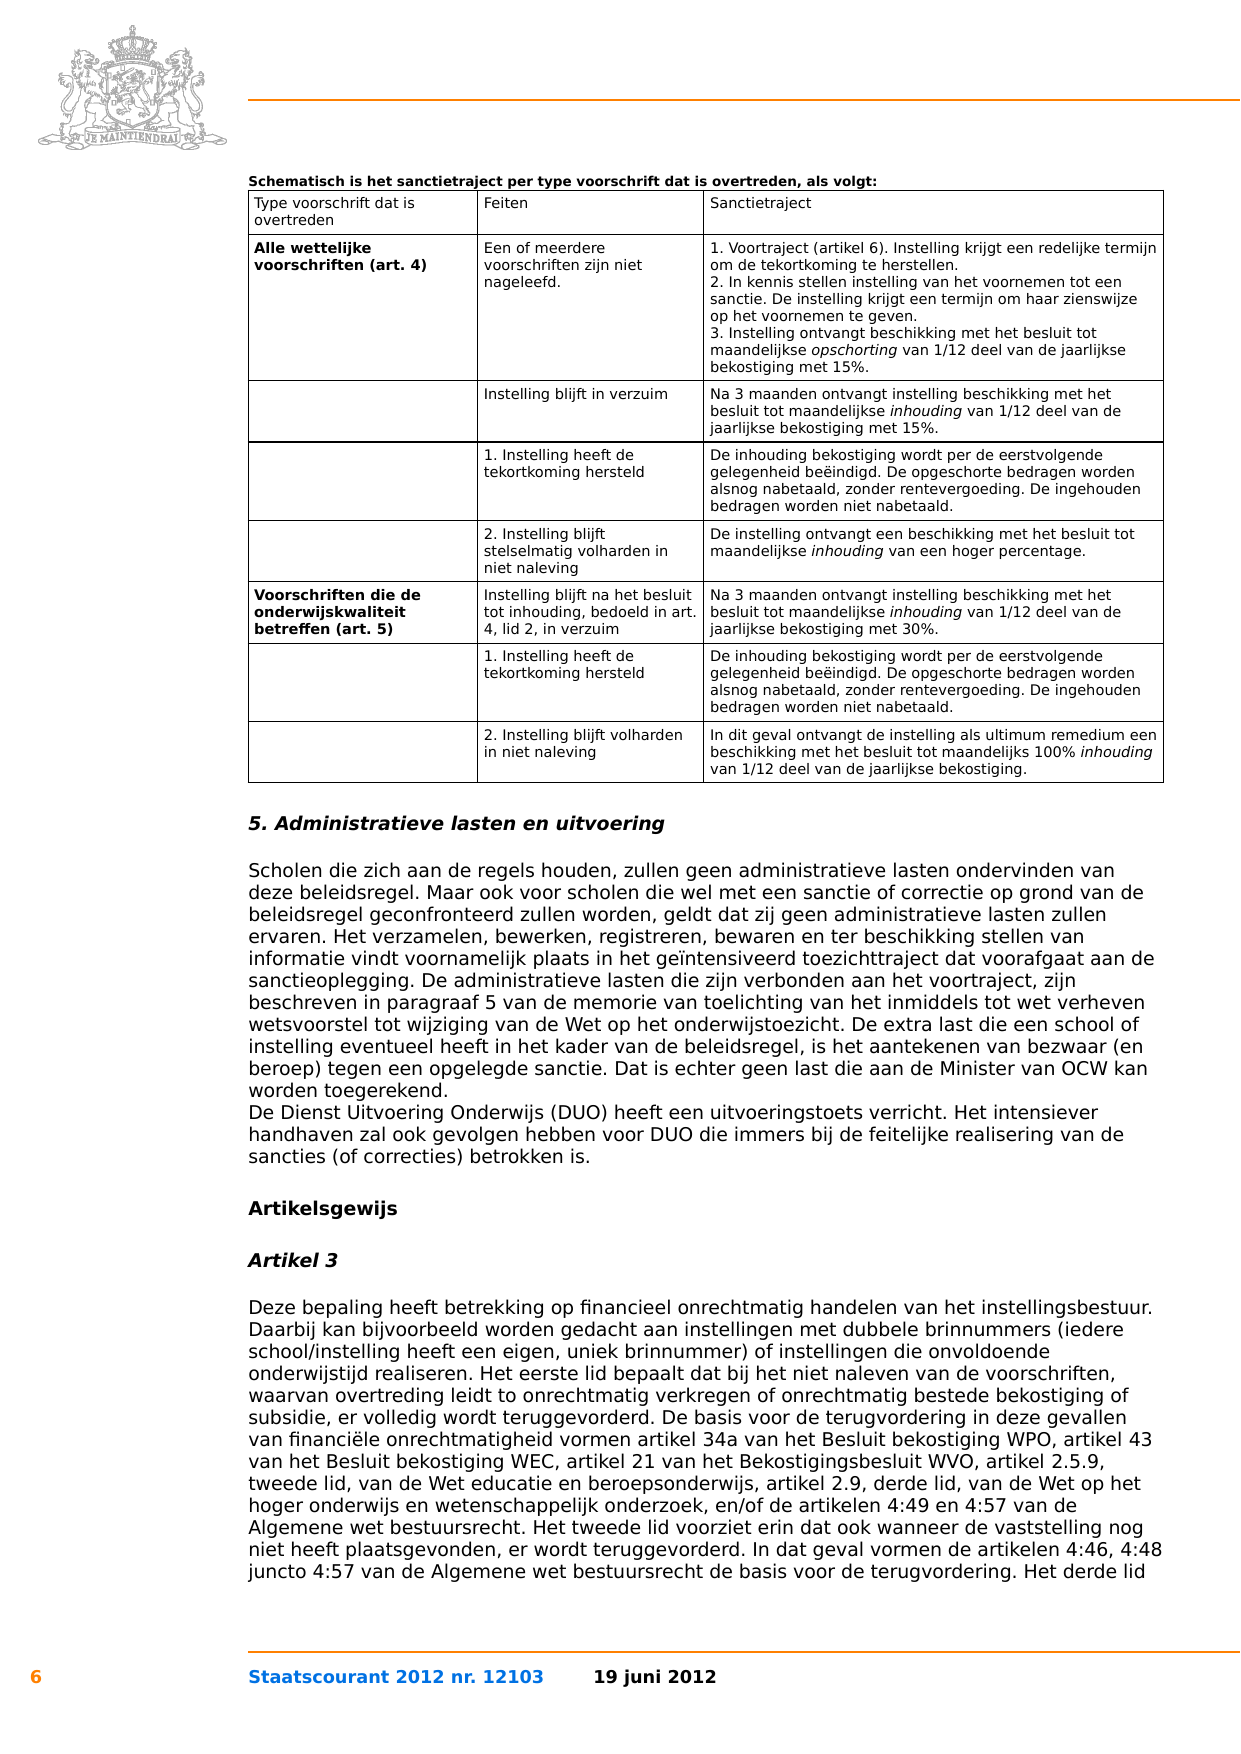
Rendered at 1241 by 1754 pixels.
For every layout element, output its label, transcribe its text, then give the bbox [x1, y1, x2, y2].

subtitle Artikelsgewijs [248, 1198, 1163, 1220]
table_cell [249, 381, 477, 441]
table_cell [249, 443, 477, 520]
table_cell 2. Instelling blijft stelselmatig volharden in niet naleving [478, 521, 703, 581]
table_cell Na 3 maanden ontvangt instelling beschikking met het besluit tot maandelijkse inhouding van 1/12 deel van de jaarlijkse bekostiging met 30%. [704, 582, 1163, 642]
table_header Schematisch is het sanctietraject per type voorschrift dat is overtreden, als volgt: [248, 174, 1163, 189]
table_cell Alle wettelijke voorschriften (art. 4) [249, 235, 477, 380]
table_cell 2. Instelling blijft volharden in niet naleving [478, 722, 703, 782]
subtitle 5. Administratieve lasten en uitvoering [248, 813, 1163, 835]
table_cell [249, 644, 477, 721]
subtitle Artikel 3 [248, 1250, 1163, 1272]
table_cell De instelling ontvangt een beschikking met het besluit tot maandelijkse inhouding van een hoger percentage. [704, 521, 1163, 581]
table_cell [249, 722, 477, 782]
table_cell [249, 521, 477, 581]
table_cell In dit geval ontvangt de instelling als ultimum remedium een beschikking met het besluit tot maandelijks 100% inhouding van 1/12 deel van de jaarlijkse bekostiging. [704, 722, 1163, 782]
table_cell Na 3 maanden ontvangt instelling beschikking met het besluit tot maandelijkse inhouding van 1/12 deel van de jaarlijkse bekostiging met 15%. [704, 381, 1163, 441]
table_cell Voorschriften die de onderwijskwaliteit betreffen (art. 5) [249, 582, 477, 642]
table_cell De inhouding bekostiging wordt per de eerstvolgende gelegenheid beëindigd. De opgeschorte bedragen worden alsnog nabetaald, zonder rentevergoeding. De ingehouden bedragen worden niet nabetaald. [704, 443, 1163, 520]
table_cell Instelling blijft na het besluit tot inhouding, bedoeld in art. 4, lid 2, in verzuim [478, 582, 703, 642]
picture [38, 25, 227, 150]
table_cell Sanctietraject [704, 191, 1163, 234]
table_cell Feiten [478, 191, 703, 234]
table_cell Type voorschrift dat is overtreden [249, 191, 477, 234]
table_cell 1. Voortraject (artikel 6). Instelling krijgt een redelijke termijn om de tekortkoming te herstellen. 2. In kennis stellen instelling van het voornemen tot een sanctie. De instelling krijgt een termijn om haar zienswijze op het voornemen te geven. 3. Instelling ontvangt beschikking met het besluit tot maandelijkse opschorting van 1/12 deel van de jaarlijkse bekostiging met 15%. [704, 235, 1163, 380]
table_cell De inhouding bekostiging wordt per de eerstvolgende gelegenheid beëindigd. De opgeschorte bedragen worden alsnog nabetaald, zonder rentevergoeding. De ingehouden bedragen worden niet nabetaald. [704, 644, 1163, 721]
table_cell Een of meerdere voorschriften zijn niet nageleefd. [478, 235, 703, 380]
text Deze bepaling heeft betrekking op financieel onrechtmatig handelen van het instellingsbestuur. Daarbij kan bijvoorbeeld worden gedacht aan instellingen met dubbele brinnummers (iedere school/instelling heeft een eigen, uniek brinnummer) of instellingen die onvoldoende onderwijstijd realiseren. Het eerste lid bepaalt dat bij het niet naleven van de voorschriften, waarvan overtreding leidt to onrechtmatig verkregen of onrechtmatig bestede bekostiging of subsidie, er volledig wordt teruggevorderd. De basis voor de terugvordering in deze gevallen van financiële onrechtmatigheid vormen artikel 34a van het Besluit bekostiging WPO, artikel 43 van het Besluit bekostiging WEC, artikel 21 van het Bekostigingsbesluit WVO, artikel 2.5.9, tweede lid, van de Wet educatie en beroepsonderwijs, artikel 2.9, derde lid, van de Wet op het hoger onderwijs en wetenschappelijk onderzoek, en/of de artikelen 4:49 en 4:57 van de Algemene wet bestuursrecht. Het tweede lid voorziet erin dat ook wanneer de vaststelling nog niet heeft plaatsgevonden, er wordt teruggevorderd. In dat geval vormen de artikelen 4:46, 4:48 juncto 4:57 van de Algemene wet bestuursrecht de basis voor de terugvordering. Het derde lid [248, 1297, 1163, 1583]
table_cell 1. Instelling heeft de tekortkoming hersteld [478, 644, 703, 721]
text Scholen die zich aan de regels houden, zullen geen administratieve lasten ondervinden van deze beleidsregel. Maar ook voor scholen die wel met een sanctie of correctie op grond van de beleidsregel geconfronteerd zullen worden, geldt dat zij geen administratieve lasten zullen ervaren. Het verzamelen, bewerken, registreren, bewaren en ter beschikking stellen van informatie vindt voornamelijk plaats in het geïntensiveerd toezichttraject dat voorafgaat aan de sanctieoplegging. De administratieve lasten die zijn verbonden aan het voortraject, zijn beschreven in paragraaf 5 van de memorie van toelichting van het inmiddels tot wet verheven wetsvoorstel tot wijziging van de Wet op het onderwijstoezicht. De extra last die een school of instelling eventueel heeft in het kader van de beleidsregel, is het aantekenen van bezwaar (en beroep) tegen een opgelegde sanctie. Dat is echter geen last die aan de Minister van OCW kan worden toegerekend. [248, 860, 1163, 1102]
text De Dienst Uitvoering Onderwijs (DUO) heeft een uitvoeringstoets verricht. Het intensiever handhaven zal ook gevolgen hebben voor DUO die immers bij de feitelijke realisering van de sancties (of correcties) betrokken is. [248, 1102, 1163, 1168]
table_cell 1. Instelling heeft de tekortkoming hersteld [478, 443, 703, 520]
table_cell Instelling blijft in verzuim [478, 381, 703, 441]
